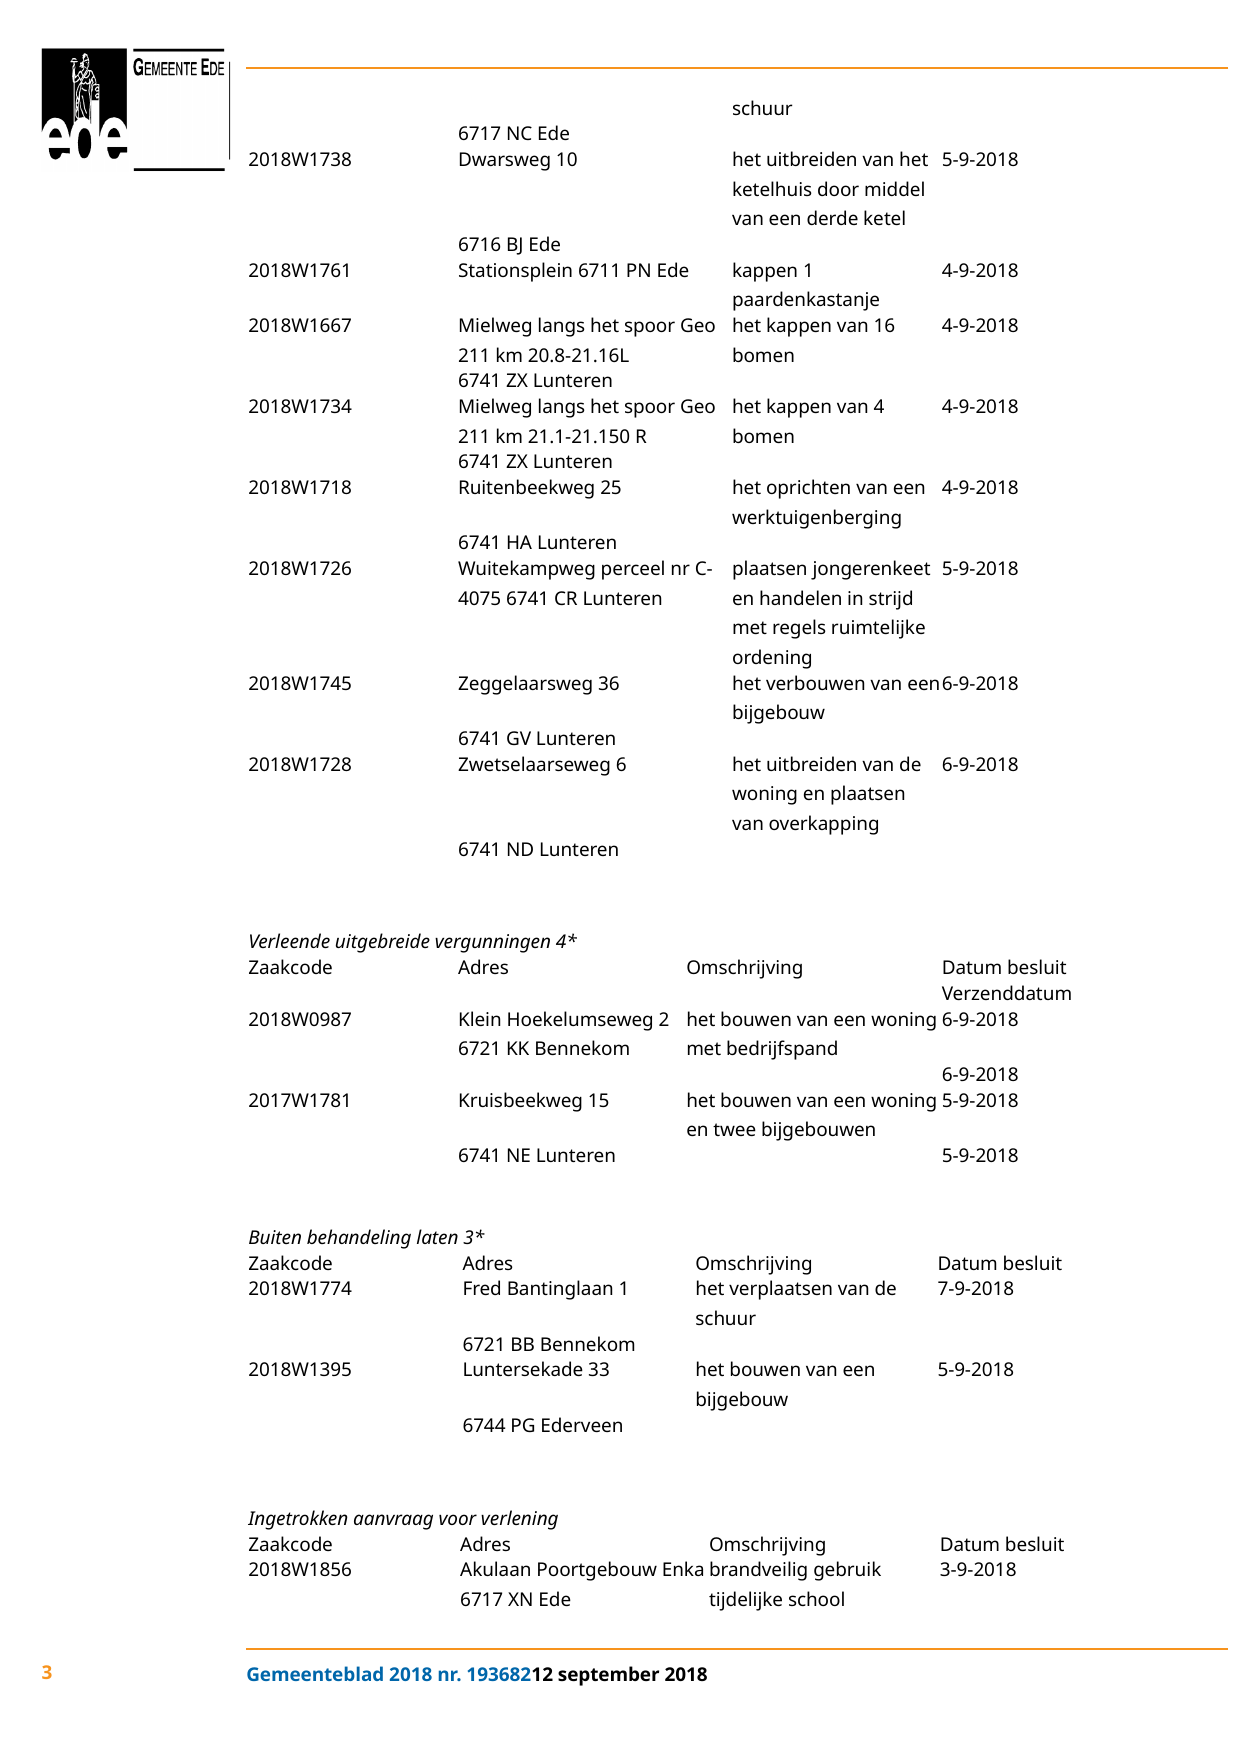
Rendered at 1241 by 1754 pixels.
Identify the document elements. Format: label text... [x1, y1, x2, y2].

table_header Zaakcode [248, 1531, 460, 1556]
table_cell 6721 BB Bennekom [462, 1331, 695, 1357]
table_cell het bouwen van een woning met bedrijfspand [686, 1006, 942, 1061]
table_cell [732, 449, 942, 474]
table_cell 6-9-2018 [942, 751, 1152, 836]
table_cell [937, 1331, 1152, 1357]
table_cell plaatsen jongerenkeet en handelen in strijd met regels ruimtelijke ordening [732, 555, 942, 670]
table_cell [248, 449, 458, 474]
table_cell Zwetselaarseweg 6 [458, 751, 732, 836]
table_cell het verplaatsen van de schuur [695, 1276, 937, 1331]
table_cell 2017W1781 [248, 1087, 458, 1142]
table_cell 5-9-2018 [942, 146, 1152, 231]
table_cell [686, 1142, 942, 1168]
table_header Omschrijving [709, 1531, 939, 1556]
table_cell [248, 980, 458, 1006]
table_cell 6741 GV Lunteren [458, 725, 732, 751]
table_cell 2018W1734 [248, 393, 458, 448]
table_cell 6744 PG Ederveen [462, 1412, 695, 1438]
table_cell 4-9-2018 [942, 393, 1152, 448]
table_cell 3-9-2018 [940, 1556, 1152, 1612]
table_cell 6717 NC Ede [458, 121, 732, 146]
table_cell 6716 BJ Ede [458, 231, 732, 257]
table_cell 2018W1774 [248, 1276, 462, 1331]
table_cell het verbouwen van een bijgebouw [732, 670, 942, 725]
table_cell Stationsplein 6711 PN Ede [458, 257, 732, 312]
table_cell het oprichten van een werktuigenberging [732, 474, 942, 529]
table_cell [942, 530, 1152, 555]
table_cell [937, 1412, 1152, 1438]
table_cell [732, 368, 942, 393]
table_cell [458, 95, 732, 121]
table_cell 2018W1856 [248, 1556, 460, 1612]
table_cell 6-9-2018 [942, 1061, 1152, 1087]
table_cell Klein Hoekelumseweg 2 6721 KK Bennekom [458, 1006, 686, 1061]
table_header Zaakcode [248, 1250, 462, 1276]
table_cell Mielweg langs het spoor Geo 211 km 20.8-21.16L [458, 312, 732, 367]
table_cell 2018W1738 [248, 146, 458, 231]
table_cell [248, 121, 458, 146]
table_cell [686, 1061, 942, 1087]
text Buiten behandeling laten 3* [248, 1224, 1152, 1250]
table_header Adres [458, 955, 686, 980]
table_cell het uitbreiden van het ketelhuis door middel van een derde ketel [732, 146, 942, 231]
table_cell schuur [732, 95, 942, 121]
text Verleende uitgebreide vergunningen 4* [248, 929, 1152, 954]
table_cell 2018W1395 [248, 1357, 462, 1412]
table_cell [942, 368, 1152, 393]
table_cell Kruisbeekweg 15 [458, 1087, 686, 1142]
table_cell 5-9-2018 [942, 1087, 1152, 1142]
table_cell [732, 530, 942, 555]
table_cell [732, 836, 942, 861]
table_cell Zeggelaarsweg 36 [458, 670, 732, 725]
table_cell [248, 368, 458, 393]
table_cell [458, 1061, 686, 1087]
table_cell het uitbreiden van de woning en plaatsen van overkapping [732, 751, 942, 836]
table_cell [248, 836, 458, 861]
table_cell 5-9-2018 [942, 555, 1152, 670]
table_header Adres [460, 1531, 709, 1556]
table_cell Verzenddatum [942, 980, 1152, 1006]
table_header Datum besluit [937, 1250, 1152, 1276]
table_cell brandveilig gebruik tijdelijke school [709, 1556, 939, 1612]
table_cell [248, 1331, 462, 1357]
table_cell 2018W0987 [248, 1006, 458, 1061]
table_header Omschrijving [695, 1250, 937, 1276]
table_cell 2018W1726 [248, 555, 458, 670]
table_header Datum besluit [942, 955, 1152, 980]
table_cell Luntersekade 33 [462, 1357, 695, 1412]
table_cell kappen 1 paardenkastanje [732, 257, 942, 312]
table_cell [248, 530, 458, 555]
table_cell Wuitekampweg perceel nr C-4075 6741 CR Lunteren [458, 555, 732, 670]
table_header Omschrijving [686, 955, 942, 980]
table_cell [248, 1061, 458, 1087]
table_header Adres [462, 1250, 695, 1276]
table_cell 2018W1718 [248, 474, 458, 529]
table_cell het bouwen van een bijgebouw [695, 1357, 937, 1412]
table_cell [732, 121, 942, 146]
table_cell [942, 836, 1152, 861]
table_cell 6741 NE Lunteren [458, 1142, 686, 1168]
table_cell het kappen van 4 bomen [732, 393, 942, 448]
table_cell Mielweg langs het spoor Geo 211 km 21.1-21.150 R [458, 393, 732, 448]
table_cell het bouwen van een woning en twee bijgebouwen [686, 1087, 942, 1142]
table_cell 6741 ND Lunteren [458, 836, 732, 861]
table_cell [248, 725, 458, 751]
table_cell [695, 1331, 937, 1357]
table_cell [942, 725, 1152, 751]
text Ingetrokken aanvraag voor verlening [248, 1505, 1152, 1531]
table_cell 4-9-2018 [942, 257, 1152, 312]
table_header Zaakcode [248, 955, 458, 980]
table_cell [248, 1412, 462, 1438]
table_cell Fred Bantinglaan 1 [462, 1276, 695, 1331]
table_cell 6-9-2018 [942, 670, 1152, 725]
table_cell [942, 121, 1152, 146]
table_cell 4-9-2018 [942, 312, 1152, 367]
table_cell 6741 ZX Lunteren [458, 449, 732, 474]
table_cell [248, 231, 458, 257]
table_cell [248, 95, 458, 121]
table_cell [458, 980, 686, 1006]
table_cell [732, 725, 942, 751]
table_cell 6741 HA Lunteren [458, 530, 732, 555]
table_cell 6-9-2018 [942, 1006, 1152, 1061]
picture [41, 47, 231, 172]
table_cell 7-9-2018 [937, 1276, 1152, 1331]
table_cell 5-9-2018 [942, 1142, 1152, 1168]
table_cell 6741 ZX Lunteren [458, 368, 732, 393]
table_cell Ruitenbeekweg 25 [458, 474, 732, 529]
table_cell 2018W1728 [248, 751, 458, 836]
table_cell 2018W1761 [248, 257, 458, 312]
table_cell [732, 231, 942, 257]
table_cell 4-9-2018 [942, 474, 1152, 529]
table_cell het kappen van 16 bomen [732, 312, 942, 367]
table_cell [248, 1142, 458, 1168]
table_cell [942, 449, 1152, 474]
table_header Datum besluit [940, 1531, 1152, 1556]
table_cell [942, 95, 1152, 121]
table_cell [942, 231, 1152, 257]
table_cell [686, 980, 942, 1006]
table_cell 2018W1667 [248, 312, 458, 367]
table_cell 5-9-2018 [937, 1357, 1152, 1412]
table_cell [695, 1412, 937, 1438]
table_cell Akulaan Poortgebouw Enka 6717 XN Ede [460, 1556, 709, 1612]
table_cell 2018W1745 [248, 670, 458, 725]
table_cell Dwarsweg 10 [458, 146, 732, 231]
